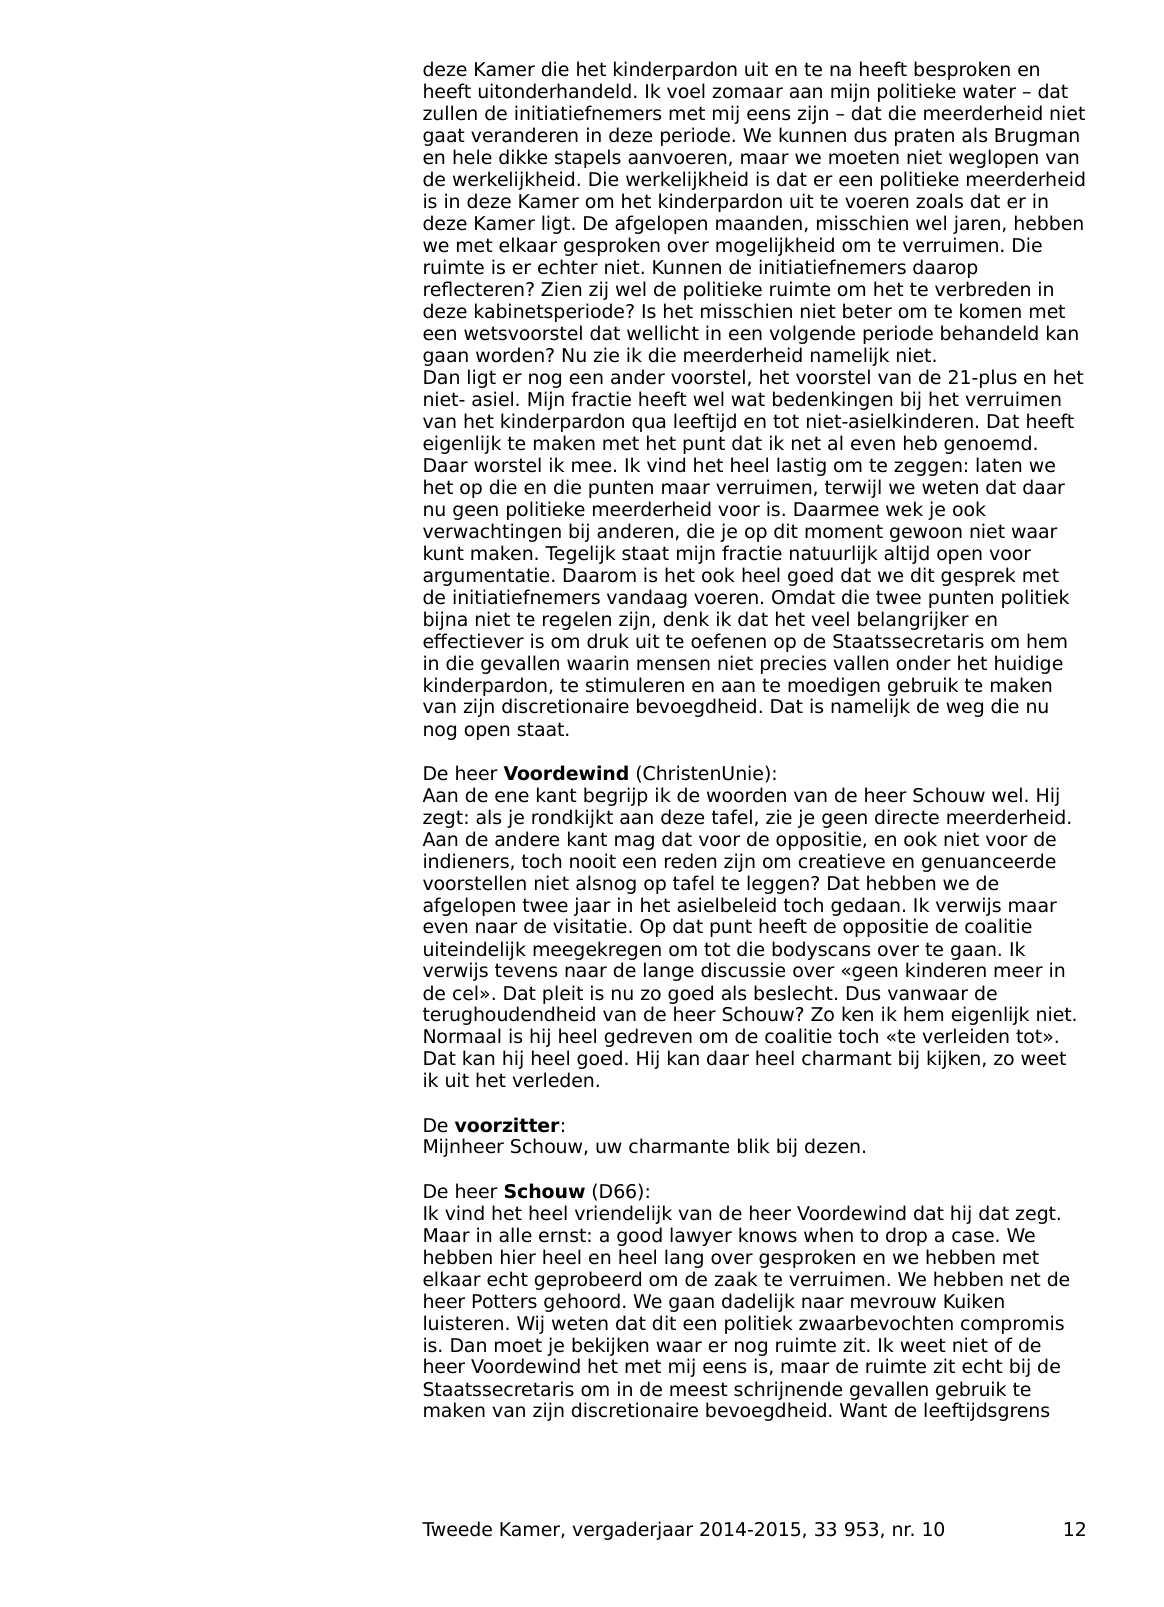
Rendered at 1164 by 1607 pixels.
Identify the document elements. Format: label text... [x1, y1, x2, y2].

text Aan de ene kant begrijp ik de woorden van de heer Schouw wel. Hij zegt: als je rondkijkt aan deze tafel, zie je geen directe meerderheid. Aan de andere kant mag dat voor de oppositie, en ook niet voor de indieners, toch nooit een reden zijn om creatieve en genuanceerde voorstellen niet alsnog op tafel te leggen? Dat hebben we de afgelopen twee jaar in het asielbeleid toch gedaan. Ik verwijs maar even naar de visitatie. Op dat punt heeft de oppositie de coalitie uiteindelijk meegekregen om tot die bodyscans over te gaan. Ik verwijs tevens naar de lange discussie over «geen kinderen meer in de cel». Dat pleit is nu zo goed als beslecht. Dus vanwaar de terughoudendheid van de heer Schouw? Zo ken ik hem eigenlijk niet. Normaal is hij heel gedreven om de coalitie toch «te verleiden tot». Dat kan hij heel goed. Hij kan daar heel charmant bij kijken, zo weet ik uit het verleden. [422, 784, 1087, 1092]
text De heer Schouw (D66): [422, 1181, 1087, 1203]
text De heer Voordewind (ChristenUnie): [422, 763, 1087, 784]
text De voorzitter: [422, 1114, 1087, 1136]
text Ik vind het heel vriendelijk van de heer Voordewind dat hij dat zegt. Maar in alle ernst: a good lawyer knows when to drop a case. We hebben hier heel en heel lang over gesproken en we hebben met elkaar echt geprobeerd om de zaak te verruimen. We hebben net de heer Potters gehoord. We gaan dadelijk naar mevrouw Kuiken luisteren. Wij weten dat dit een politiek zwaarbevochten compromis is. Dan moet je bekijken waar er nog ruimte zit. Ik weet niet of de heer Voordewind het met mij eens is, maar de ruimte zit echt bij de Staatssecretaris om in de meest schrijnende gevallen gebruik te maken van zijn discretionaire bevoegdheid. Want de leeftijdsgrens [422, 1203, 1087, 1422]
text deze Kamer die het kinderpardon uit en te na heeft besproken en heeft uitonderhandeld. Ik voel zomaar aan mijn politieke water – dat zullen de initiatiefnemers met mij eens zijn – dat die meerderheid niet gaat veranderen in deze periode. We kunnen dus praten als Brugman en hele dikke stapels aanvoeren, maar we moeten niet weglopen van de werkelijkheid. Die werkelijkheid is dat er een politieke meerderheid is in deze Kamer om het kinderpardon uit te voeren zoals dat er in deze Kamer ligt. De afgelopen maanden, misschien wel jaren, hebben we met elkaar gesproken over mogelijkheid om te verruimen. Die ruimte is er echter niet. Kunnen de initiatiefnemers daarop reflecteren? Zien zij wel de politieke ruimte om het te verbreden in deze kabinetsperiode? Is het misschien niet beter om te komen met een wetsvoorstel dat wellicht in een volgende periode behandeld kan gaan worden? Nu zie ik die meerderheid namelijk niet. [422, 59, 1087, 367]
text Dan ligt er nog een ander voorstel, het voorstel van de 21-plus en het niet- asiel. Mijn fractie heeft wel wat bedenkingen bij het verruimen van het kinderpardon qua leeftijd en tot niet-asielkinderen. Dat heeft eigenlijk te maken met het punt dat ik net al even heb genoemd. Daar worstel ik mee. Ik vind het heel lastig om te zeggen: laten we het op die en die punten maar verruimen, terwijl we weten dat daar nu geen politieke meerderheid voor is. Daarmee wek je ook verwachtingen bij anderen, die je op dit moment gewoon niet waar kunt maken. Tegelijk staat mijn fractie natuurlijk altijd open voor argumentatie. Daarom is het ook heel goed dat we dit gesprek met de initiatiefnemers vandaag voeren. Omdat die twee punten politiek bijna niet te regelen zijn, denk ik dat het veel belangrijker en effectiever is om druk uit te oefenen op de Staatssecretaris om hem in die gevallen waarin mensen niet precies vallen onder het huidige kinderpardon, te stimuleren en aan te moedigen gebruik te maken van zijn discretionaire bevoegdheid. Dat is namelijk de weg die nu nog open staat. [422, 367, 1087, 740]
text Mijnheer Schouw, uw charmante blik bij dezen. [422, 1136, 1087, 1158]
